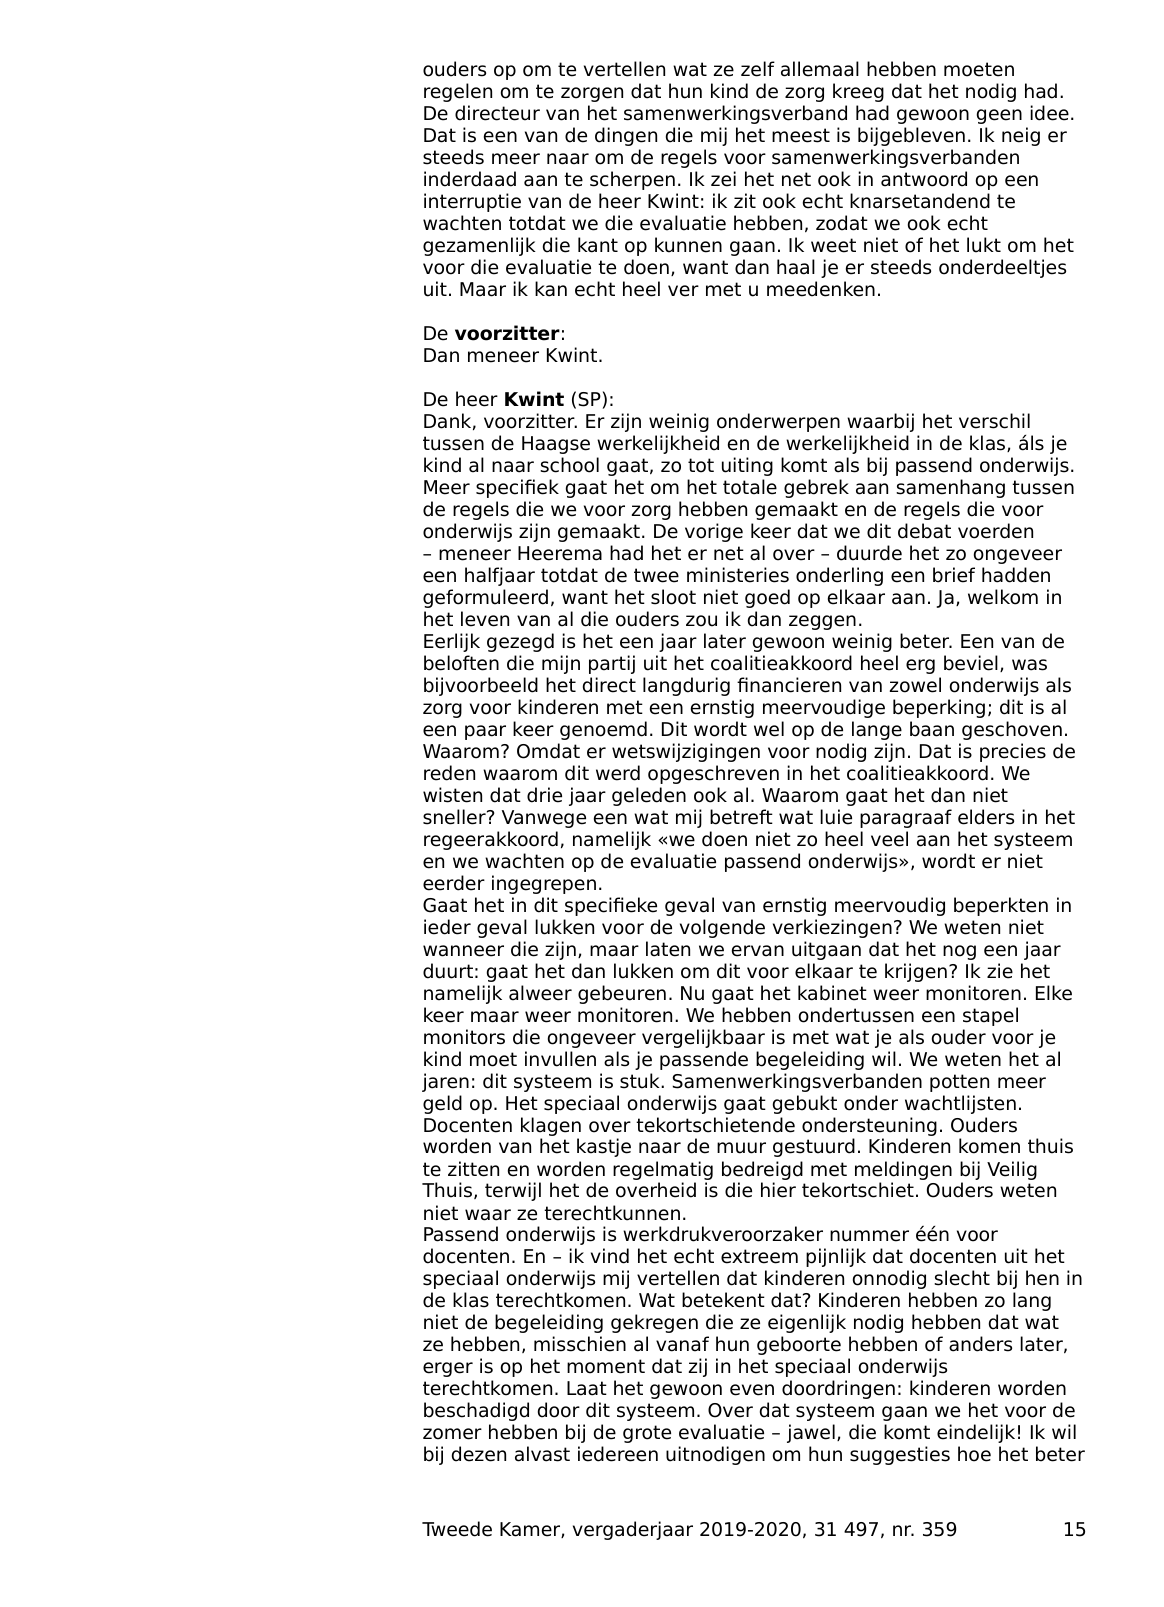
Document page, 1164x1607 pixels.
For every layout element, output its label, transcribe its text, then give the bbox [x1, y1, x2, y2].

text De voorzitter: [422, 323, 1087, 345]
text Eerlijk gezegd is het een jaar later gewoon weinig beter. Een van de beloften die mijn partij uit het coalitieakkoord heel erg beviel, was bijvoorbeeld het direct langdurig financieren van zowel onderwijs als zorg voor kinderen met een ernstig meervoudige beperking; dit is al een paar keer genoemd. Dit wordt wel op de lange baan geschoven. Waarom? Omdat er wetswijzigingen voor nodig zijn. Dat is precies de reden waarom dit werd opgeschreven in het coalitieakkoord. We wisten dat drie jaar geleden ook al. Waarom gaat het dan niet sneller? Vanwege een wat mij betreft wat luie paragraaf elders in het regeerakkoord, namelijk «we doen niet zo heel veel aan het systeem en we wachten op de evaluatie passend onderwijs», wordt er niet eerder ingegrepen. [422, 631, 1087, 895]
text Dank, voorzitter. Er zijn weinig onderwerpen waarbij het verschil tussen de Haagse werkelijkheid en de werkelijkheid in de klas, áls je kind al naar school gaat, zo tot uiting komt als bij passend onderwijs. Meer specifiek gaat het om het totale gebrek aan samenhang tussen de regels die we voor zorg hebben gemaakt en de regels die voor onderwijs zijn gemaakt. De vorige keer dat we dit debat voerden – meneer Heerema had het er net al over – duurde het zo ongeveer een halfjaar totdat de twee ministeries onderling een brief hadden geformuleerd, want het sloot niet goed op elkaar aan. Ja, welkom in het leven van al die ouders zou ik dan zeggen. [422, 411, 1087, 631]
text ouders op om te vertellen wat ze zelf allemaal hebben moeten regelen om te zorgen dat hun kind de zorg kreeg dat het nodig had. De directeur van het samenwerkingsverband had gewoon geen idee. Dat is een van de dingen die mij het meest is bijgebleven. Ik neig er steeds meer naar om de regels voor samenwerkingsverbanden inderdaad aan te scherpen. Ik zei het net ook in antwoord op een interruptie van de heer Kwint: ik zit ook echt knarsetandend te wachten totdat we die evaluatie hebben, zodat we ook echt gezamenlijk die kant op kunnen gaan. Ik weet niet of het lukt om het voor die evaluatie te doen, want dan haal je er steeds onderdeeltjes uit. Maar ik kan echt heel ver met u meedenken. [422, 59, 1087, 301]
text Gaat het in dit specifieke geval van ernstig meervoudig beperkten in ieder geval lukken voor de volgende verkiezingen? We weten niet wanneer die zijn, maar laten we ervan uitgaan dat het nog een jaar duurt: gaat het dan lukken om dit voor elkaar te krijgen? Ik zie het namelijk alweer gebeuren. Nu gaat het kabinet weer monitoren. Elke keer maar weer monitoren. We hebben ondertussen een stapel monitors die ongeveer vergelijkbaar is met wat je als ouder voor je kind moet invullen als je passende begeleiding wil. We weten het al jaren: dit systeem is stuk. Samenwerkingsverbanden potten meer geld op. Het speciaal onderwijs gaat gebukt onder wachtlijsten. Docenten klagen over tekortschietende ondersteuning. Ouders worden van het kastje naar de muur gestuurd. Kinderen komen thuis te zitten en worden regelmatig bedreigd met meldingen bij Veilig Thuis, terwijl het de overheid is die hier tekortschiet. Ouders weten niet waar ze terechtkunnen. [422, 895, 1087, 1224]
text De heer Kwint (SP): [422, 389, 1087, 411]
text Dan meneer Kwint. [422, 345, 1087, 367]
text Passend onderwijs is werkdrukveroorzaker nummer één voor docenten. En – ik vind het echt extreem pijnlijk dat docenten uit het speciaal onderwijs mij vertellen dat kinderen onnodig slecht bij hen in de klas terechtkomen. Wat betekent dat? Kinderen hebben zo lang niet de begeleiding gekregen die ze eigenlijk nodig hebben dat wat ze hebben, misschien al vanaf hun geboorte hebben of anders later, erger is op het moment dat zij in het speciaal onderwijs terechtkomen. Laat het gewoon even doordringen: kinderen worden beschadigd door dit systeem. Over dat systeem gaan we het voor de zomer hebben bij de grote evaluatie – jawel, die komt eindelijk! Ik wil bij dezen alvast iedereen uitnodigen om hun suggesties hoe het beter [422, 1224, 1087, 1466]
